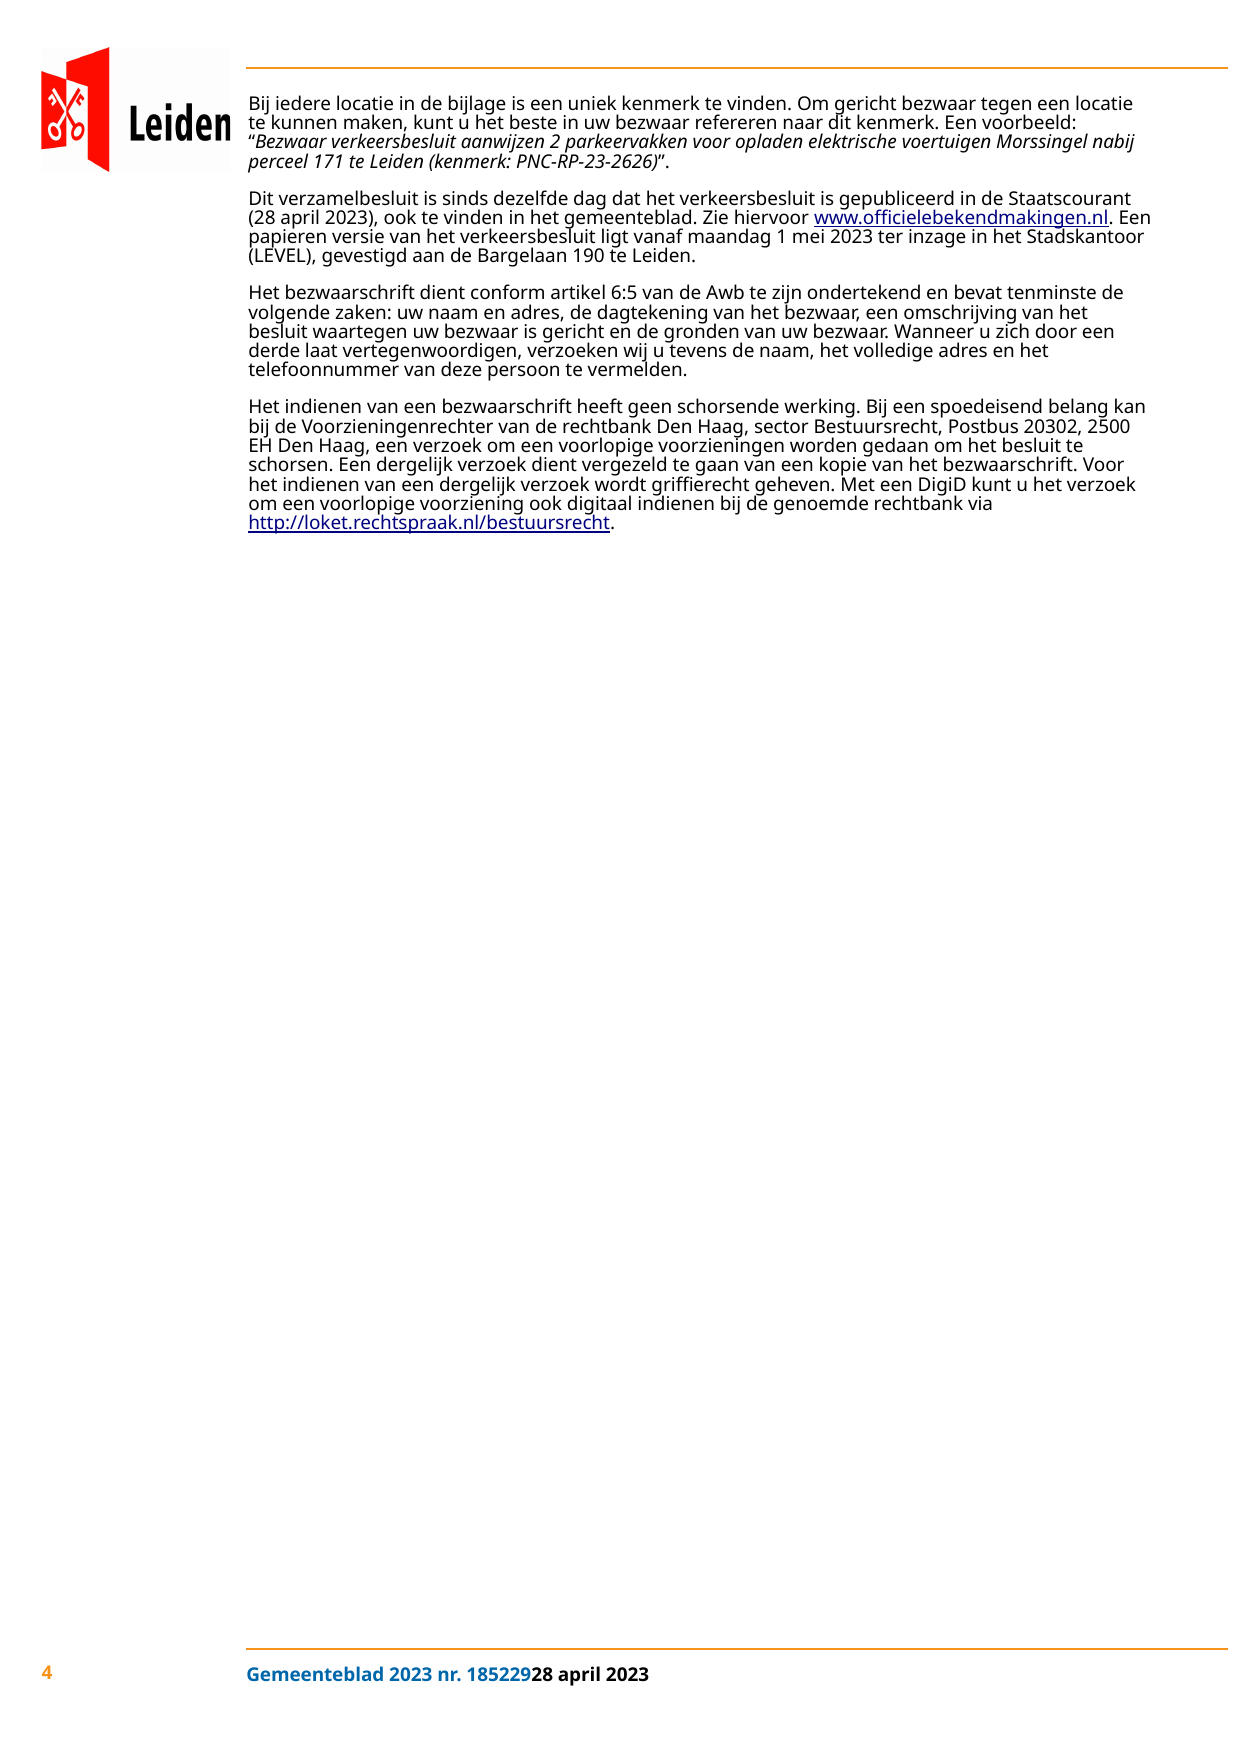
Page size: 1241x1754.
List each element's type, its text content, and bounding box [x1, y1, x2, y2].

picture [41, 47, 231, 172]
text Het indienen van een bezwaarschrift heeft geen schorsende werking. Bij een spoedeisend belang kan bij de Voorzieningenrechter van de rechtbank Den Haag, sector Bestuursrecht, Postbus 20302, 2500 EH Den Haag, een verzoek om een voorlopige voorzieningen worden gedaan om het besluit te schorsen. Een dergelijk verzoek dient vergezeld te gaan van een kopie van het bezwaarschrift. Voor het indienen van een dergelijk verzoek wordt griffierecht geheven. Met een DigiD kunt u het verzoek om een voorlopige voorziening ook digitaal indienen bij de genoemde rechtbank via http://loket.rechtspraak.nl/bestuursrecht. [248, 398, 1152, 533]
text Het bezwaarschrift dient conform artikel 6:5 van de Awb te zijn ondertekend en bevat tenminste de volgende zaken: uw naam en adres, de dagtekening van het bezwaar, een omschrijving van het besluit waartegen uw bezwaar is gericht en de gronden van uw bezwaar. Wanneer u zich door een derde laat vertegenwoordigen, verzoeken wij u tevens de naam, het volledige adres en het telefoonnummer van deze persoon te vermelden. [248, 284, 1152, 381]
text Bij iedere locatie in de bijlage is een uniek kenmerk te vinden. Om gericht bezwaar tegen een locatie te kunnen maken, kunt u het beste in uw bezwaar refereren naar dit kenmerk. Een voorbeeld: “Bezwaar verkeersbesluit aanwijzen 2 parkeervakken voor opladen elektrische voertuigen Morssingel nabij perceel 171 te Leiden (kenmerk: PNC-RP-23-2626)”. [248, 95, 1152, 172]
text Dit verzamelbesluit is sinds dezelfde dag dat het verkeersbesluit is gepubliceerd in de Staatscourant (28 april 2023), ook te vinden in het gemeenteblad. Zie hiervoor www.officielebekendmakingen.nl. Een papieren versie van het verkeersbesluit ligt vanaf maandag 1 mei 2023 ter inzage in het Stadskantoor (LEVEL), gevestigd aan de Bargelaan 190 te Leiden. [248, 189, 1152, 267]
